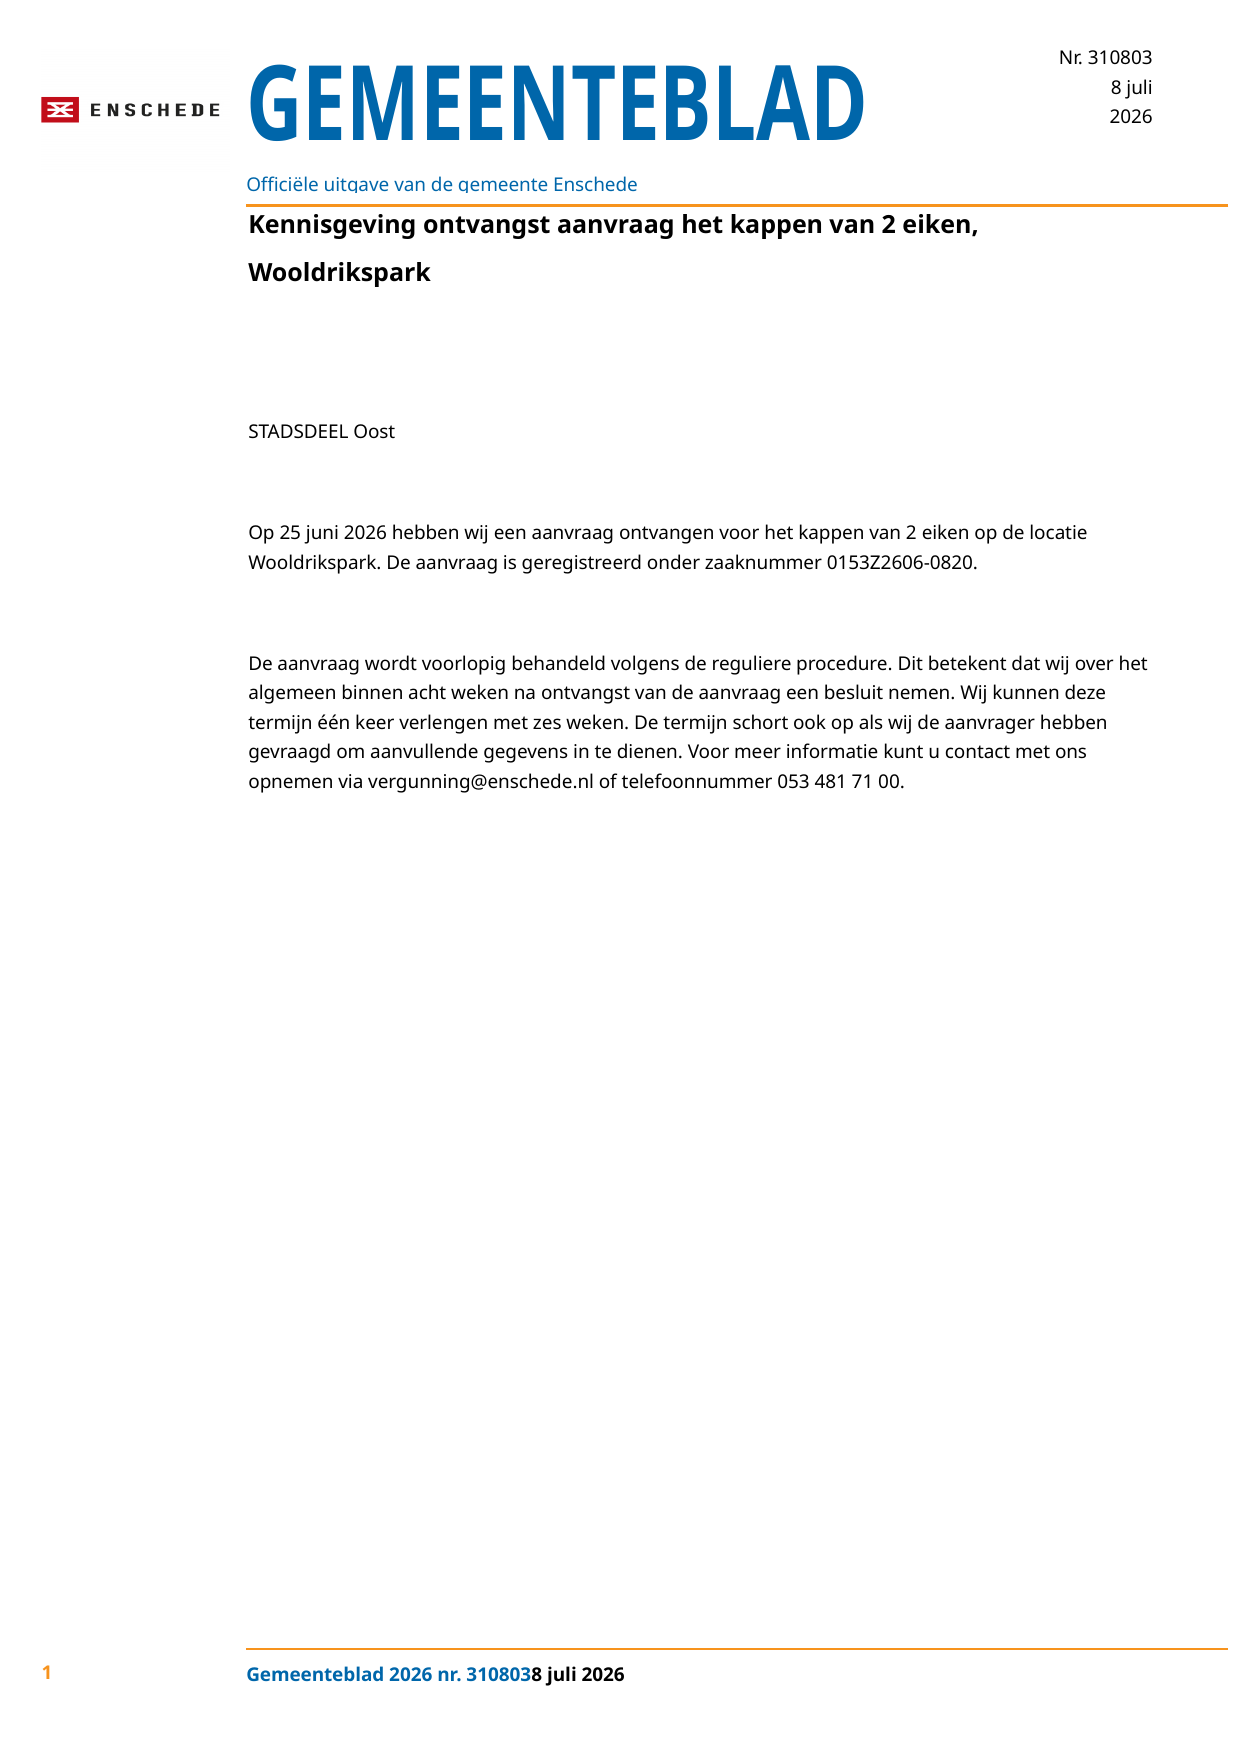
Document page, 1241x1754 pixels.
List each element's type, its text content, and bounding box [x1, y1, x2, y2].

picture [41, 47, 231, 172]
text De aanvraag wordt voorlopig behandeld volgens de reguliere procedure. Dit betekent dat wij over het algemeen binnen acht weken na ontvangst van de aanvraag een besluit nemen. Wij kunnen deze termijn één keer verlengen met zes weken. De termijn schort ook op als wij de aanvrager hebben gevraagd om aanvullende gegevens in te dienen. Voor meer informatie kunt u contact met ons opnemen via vergunning@enschede.nl of telefoonnummer 053 481 71 00. [248, 650, 1152, 794]
text Op 25 juni 2026 hebben wij een aanvraag ontvangen voor het kappen van 2 eiken op de locatie Wooldrikspark. De aanvraag is geregistreerd onder zaaknummer 0153Z2606-0820. [248, 519, 1152, 575]
text Kennisgeving ontvangst aanvraag het kappen van 2 eiken, Wooldrikspark [248, 207, 1152, 288]
text STADSDEEL Oost [248, 419, 1152, 444]
